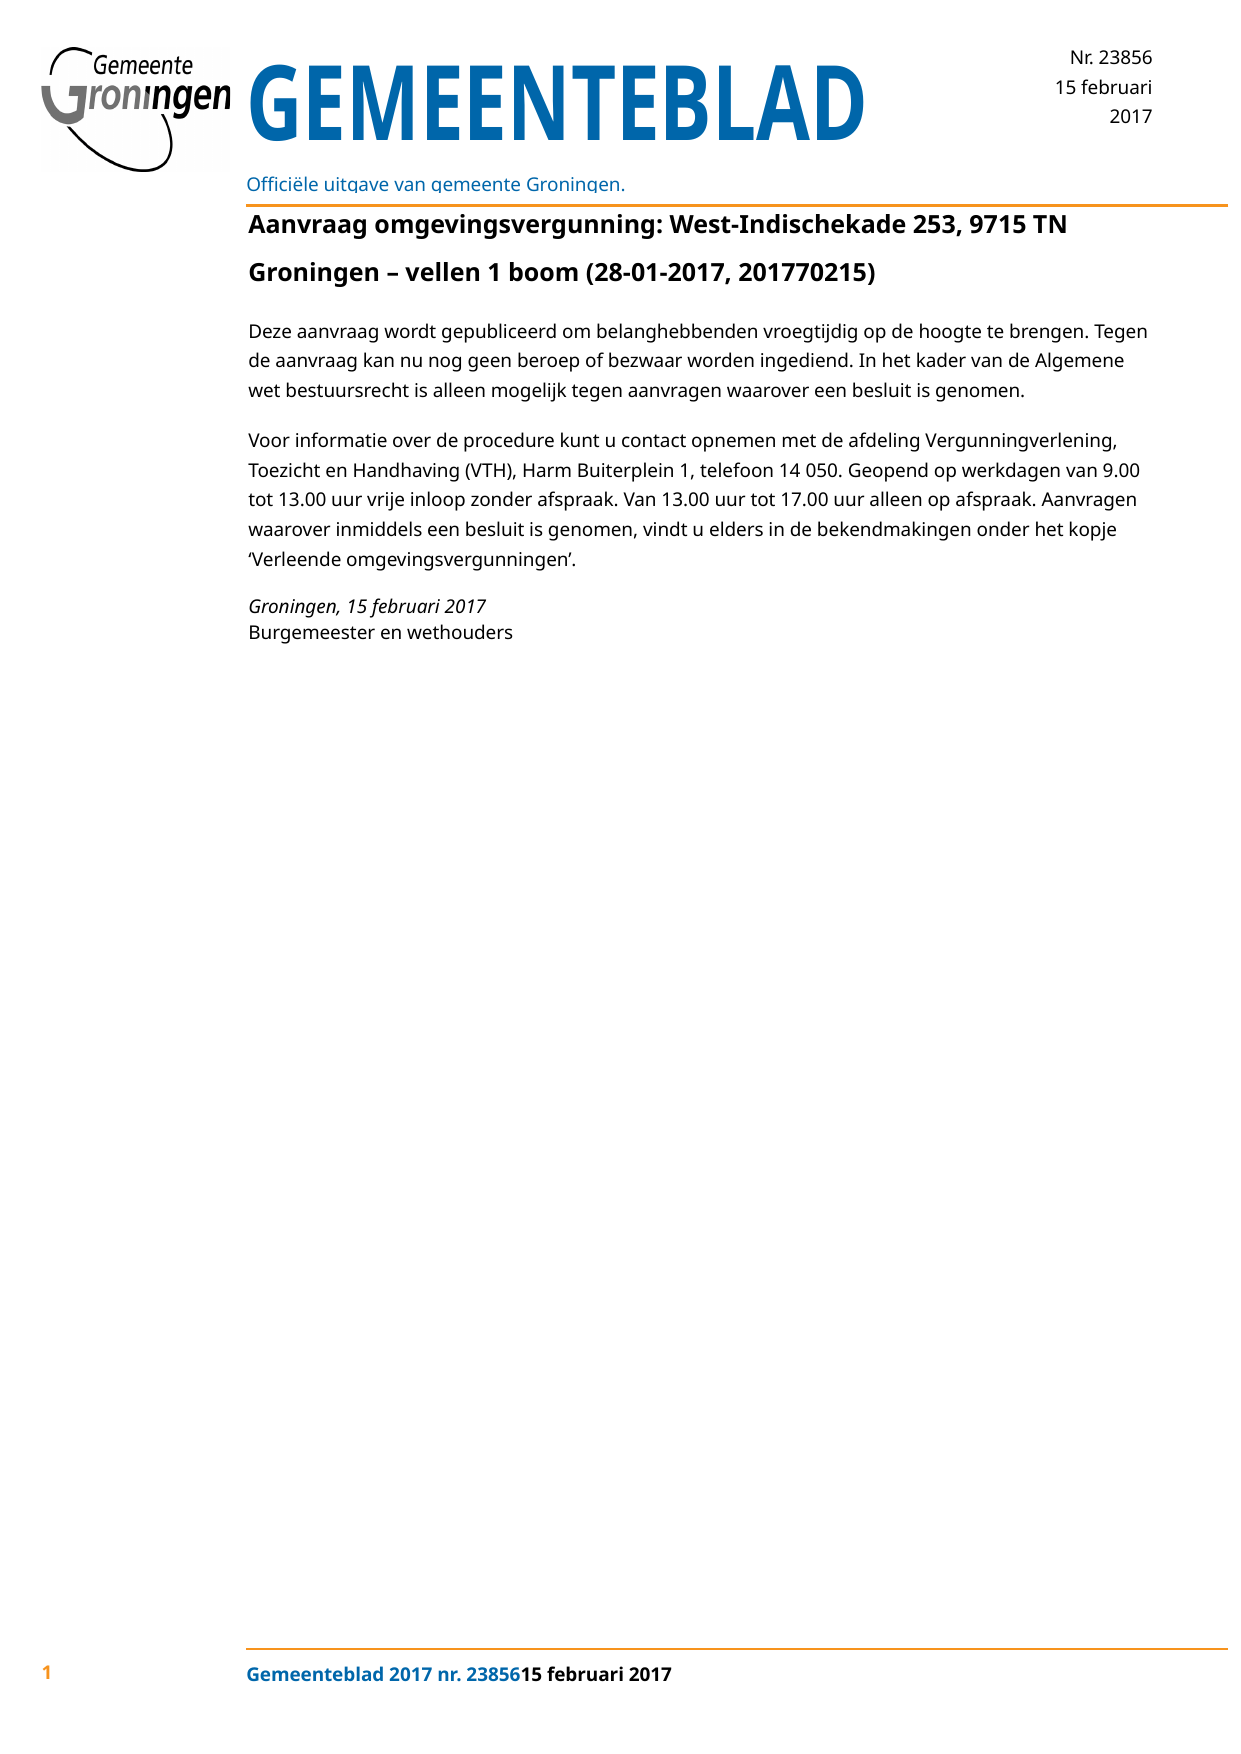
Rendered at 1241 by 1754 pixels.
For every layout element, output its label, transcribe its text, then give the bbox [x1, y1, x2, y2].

picture [41, 47, 231, 172]
text Deze aanvraag wordt gepubliceerd om belanghebbenden vroegtijdig op de hoogte te brengen. Tegen de aanvraag kan nu nog geen beroep of bezwaar worden ingediend. In het kader van de Algemene wet bestuursrecht is alleen mogelijk tegen aanvragen waarover een besluit is genomen. [248, 318, 1152, 403]
text Aanvraag omgevingsvergunning: West-Indischekade 253, 9715 TN Groningen – vellen 1 boom (28-01-2017, 201770215) [248, 207, 1152, 288]
text Burgemeester en wethouders [248, 619, 1152, 645]
text Voor informatie over de procedure kunt u contact opnemen met de afdeling Vergunningverlening, Toezicht en Handhaving (VTH), Harm Buiterplein 1, telefoon 14 050. Geopend op werkdagen van 9.00 tot 13.00 uur vrije inloop zonder afspraak. Van 13.00 uur tot 17.00 uur alleen op afspraak. Aanvragen waarover inmiddels een besluit is genomen, vindt u elders in de bekendmakingen onder het kopje ‘Verleende omgevingsvergunningen’. [248, 427, 1152, 572]
text Groningen, 15 februari 2017 [248, 594, 1152, 619]
